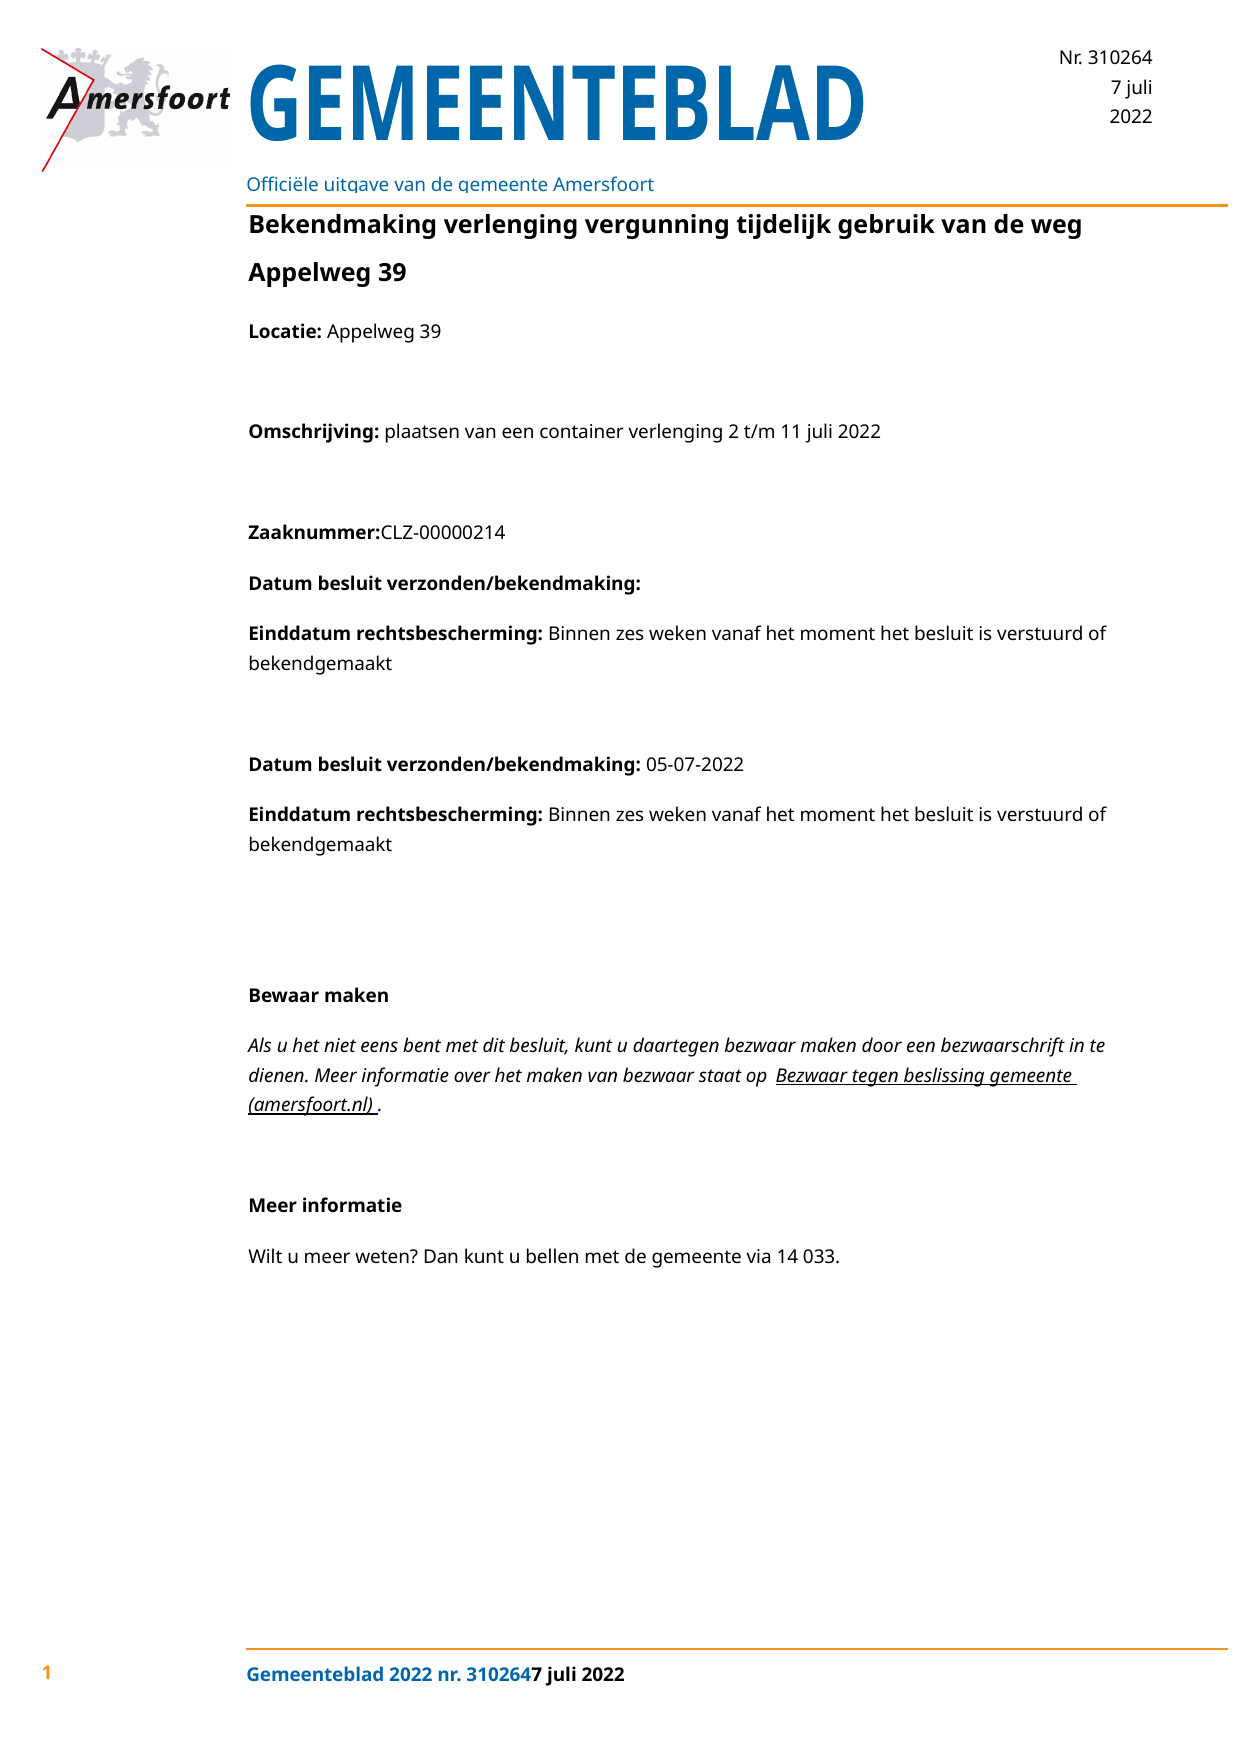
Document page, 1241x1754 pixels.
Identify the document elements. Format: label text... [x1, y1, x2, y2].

text Bekendmaking verlenging vergunning tijdelijk gebruik van de weg Appelweg 39 [248, 207, 1152, 288]
text Zaaknummer:CLZ-00000214 [248, 519, 1152, 545]
text Einddatum rechtsbescherming: Binnen zes weken vanaf het moment het besluit is verstuurd of bekendgemaakt [248, 801, 1152, 857]
text Datum besluit verzonden/bekendmaking: 05-07-2022 [248, 751, 1152, 777]
text Omschrijving: plaatsen van een container verlenging 2 t/m 11 juli 2022 [248, 419, 1152, 444]
text Locatie: Appelweg 39 [248, 318, 1152, 344]
text Meer informatie [248, 1192, 1152, 1218]
text Als u het niet eens bent met dit besluit, kunt u daartegen bezwaar maken door een bezwaarschrift in te dienen. Meer informatie over het maken van bezwaar staat op Bezwaar tegen beslissing gemeente (amersfoort.nl) . [248, 1032, 1152, 1117]
text Datum besluit verzonden/bekendmaking: [248, 570, 1152, 596]
text Einddatum rechtsbescherming: Binnen zes weken vanaf het moment het besluit is verstuurd of bekendgemaakt [248, 620, 1152, 676]
picture [41, 47, 231, 172]
text Wilt u meer weten? Dan kunt u bellen met de gemeente via 14 033. [248, 1243, 1152, 1269]
text Bewaar maken [248, 982, 1152, 1008]
